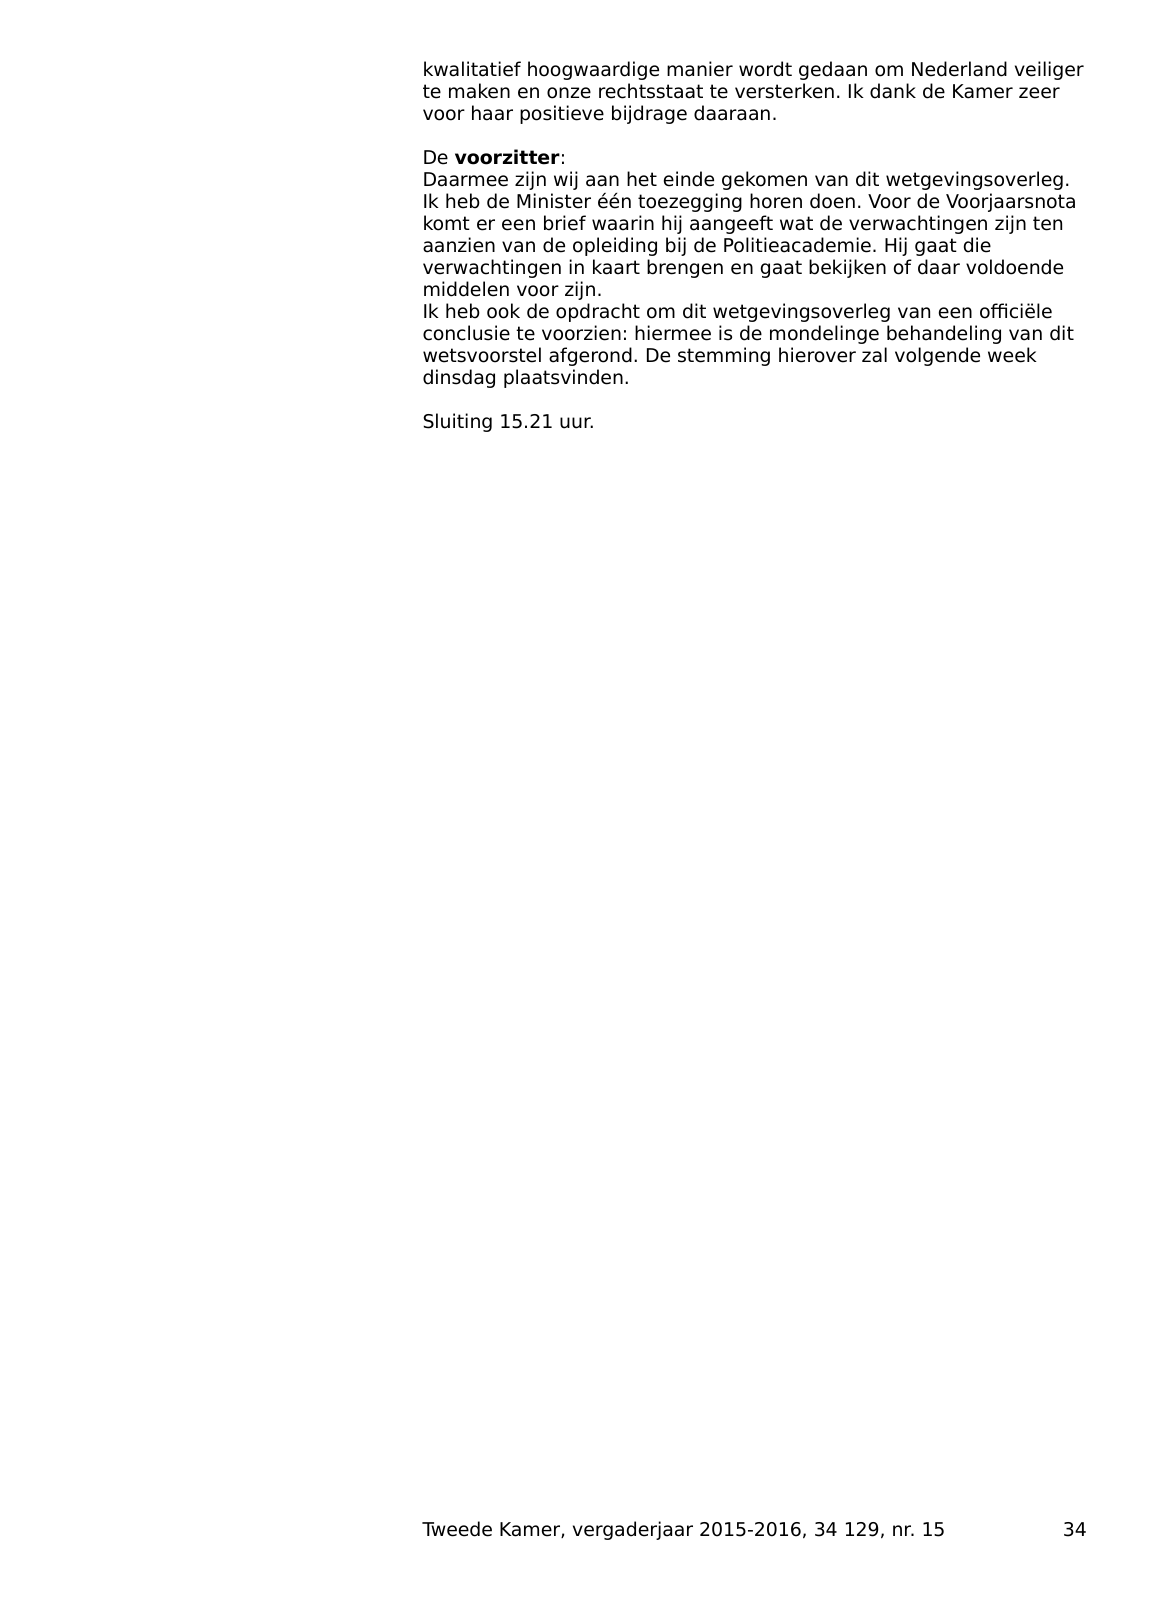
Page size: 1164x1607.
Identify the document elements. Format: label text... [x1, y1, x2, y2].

text kwalitatief hoogwaardige manier wordt gedaan om Nederland veiliger te maken en onze rechtsstaat te versterken. Ik dank de Kamer zeer voor haar positieve bijdrage daaraan. [422, 59, 1087, 125]
text De voorzitter: [422, 147, 1087, 169]
text Daarmee zijn wij aan het einde gekomen van dit wetgevingsoverleg. Ik heb de Minister één toezegging horen doen. Voor de Voorjaarsnota komt er een brief waarin hij aangeeft wat de verwachtingen zijn ten aanzien van de opleiding bij de Politieacademie. Hij gaat die verwachtingen in kaart brengen en gaat bekijken of daar voldoende middelen voor zijn. [422, 169, 1087, 301]
text Ik heb ook de opdracht om dit wetgevingsoverleg van een officiële conclusie te voorzien: hiermee is de mondelinge behandeling van dit wetsvoorstel afgerond. De stemming hierover zal volgende week dinsdag plaatsvinden. [422, 301, 1087, 389]
text Sluiting 15.21 uur. [422, 411, 1087, 433]
